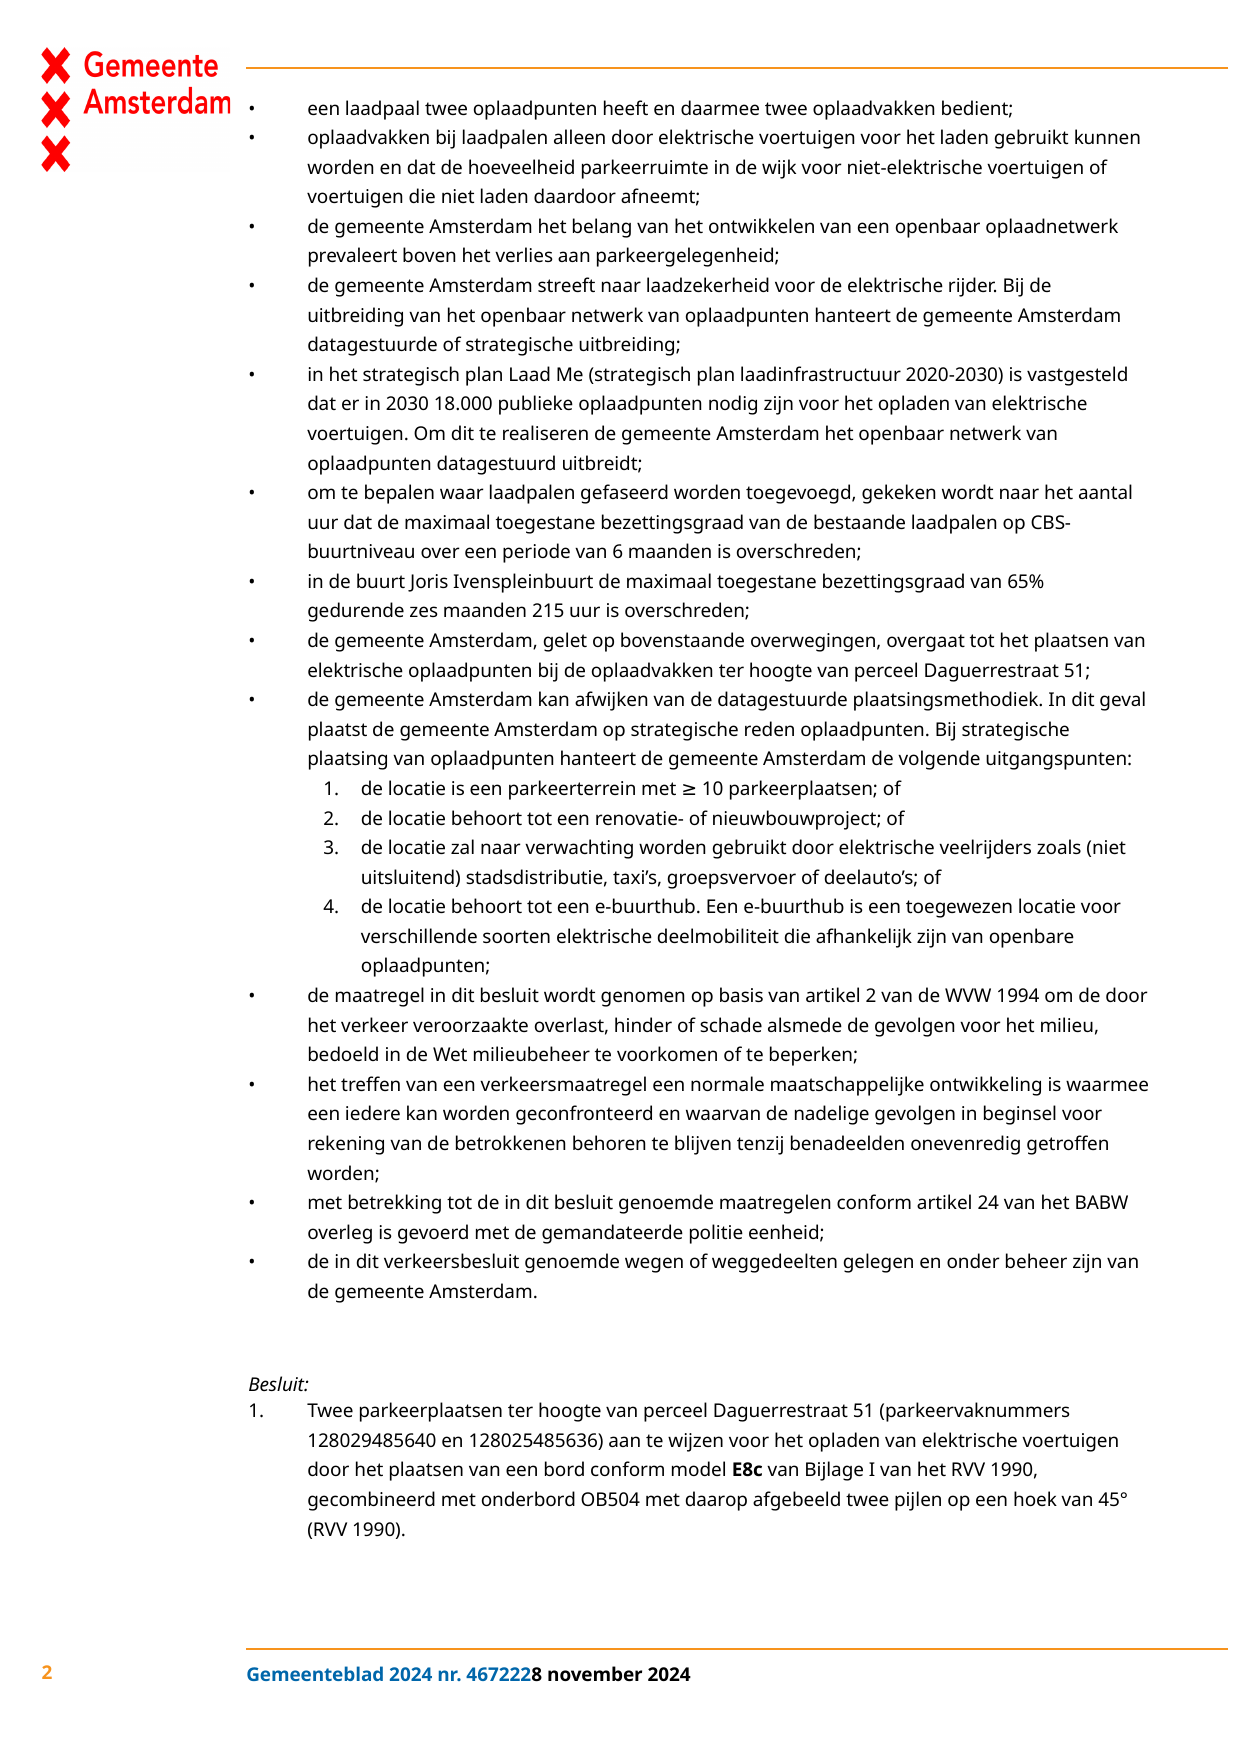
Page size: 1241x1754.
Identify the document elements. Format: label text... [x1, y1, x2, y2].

list met betrekking tot de in dit besluit genoemde maatregelen conform artikel 24 van het BABW overleg is gevoerd met de gemandateerde politie eenheid; [248, 1189, 1152, 1245]
list om te bepalen waar laadpalen gefaseerd worden toegevoegd, gekeken wordt naar het aantal uur dat de maximaal toegestane bezettingsgraad van de bestaande laadpalen op CBS-buurtniveau over een periode van 6 maanden is overschreden; [248, 479, 1152, 564]
list in de buurt Joris Ivenspleinbuurt de maximaal toegestane bezettingsgraad van 65% gedurende zes maanden 215 uur is overschreden; [248, 568, 1152, 623]
list Twee parkeerplaatsen ter hoogte van perceel Daguerrestraat 51 (parkeervaknummers 128029485640 en 128025485636) aan te wijzen voor het opladen van elektrische voertuigen door het plaatsen van een bord conform model E8c van Bijlage I van het RVV 1990, gecombineerd met onderbord OB504 met daarop afgebeeld twee pijlen op een hoek van 45° (RVV 1990). [248, 1397, 1152, 1541]
list de maatregel in dit besluit wordt genomen op basis van artikel 2 van de WVW 1994 om de door het verkeer veroorzaakte overlast, hinder of schade alsmede de gevolgen voor het milieu, bedoeld in de Wet milieubeheer te voorkomen of te beperken; [248, 982, 1152, 1067]
list de locatie behoort tot een renovatie- of nieuwbouwproject; of [323, 805, 1152, 831]
list het treffen van een verkeersmaatregel een normale maatschappelijke ontwikkeling is waarmee een iedere kan worden geconfronteerd en waarvan de nadelige gevolgen in beginsel voor rekening van de betrokkenen behoren te blijven tenzij benadeelden onevenredig getroffen worden; [248, 1071, 1152, 1186]
list een laadpaal twee oplaadpunten heeft en daarmee twee oplaadvakken bedient; [248, 95, 1152, 121]
list de locatie zal naar verwachting worden gebruikt door elektrische veelrijders zoals (niet uitsluitend) stadsdistributie, taxi’s, groepsvervoer of deelauto’s; of [323, 834, 1152, 890]
text Besluit: [248, 1372, 1152, 1397]
picture [41, 47, 231, 172]
list de gemeente Amsterdam het belang van het ontwikkelen van een openbaar oplaadnetwerk prevaleert boven het verlies aan parkeergelegenheid; [248, 213, 1152, 268]
list in het strategisch plan Laad Me (strategisch plan laadinfrastructuur 2020-2030) is vastgesteld dat er in 2030 18.000 publieke oplaadpunten nodig zijn voor het opladen van elektrische voertuigen. Om dit te realiseren de gemeente Amsterdam het openbaar netwerk van oplaadpunten datagestuurd uitbreidt; [248, 361, 1152, 476]
list de locatie behoort tot een e-buurthub. Een e-buurthub is een toegewezen locatie voor verschillende soorten elektrische deelmobiliteit die afhankelijk zijn van openbare oplaadpunten; [323, 893, 1152, 978]
list de gemeente Amsterdam kan afwijken van de datagestuurde plaatsingsmethodiek. In dit geval plaatst de gemeente Amsterdam op strategische reden oplaadpunten. Bij strategische plaatsing van oplaadpunten hanteert de gemeente Amsterdam de volgende uitgangspunten: [248, 686, 1152, 771]
list de gemeente Amsterdam streeft naar laadzekerheid voor de elektrische rijder. Bij de uitbreiding van het openbaar netwerk van oplaadpunten hanteert de gemeente Amsterdam datagestuurde of strategische uitbreiding; [248, 272, 1152, 357]
list de in dit verkeersbesluit genoemde wegen of weggedeelten gelegen en onder beheer zijn van de gemeente Amsterdam. [248, 1248, 1152, 1304]
list de gemeente Amsterdam, gelet op bovenstaande overwegingen, overgaat tot het plaatsen van elektrische oplaadpunten bij de oplaadvakken ter hoogte van perceel Daguerrestraat 51; [248, 627, 1152, 683]
list oplaadvakken bij laadpalen alleen door elektrische voertuigen voor het laden gebruikt kunnen worden en dat de hoeveelheid parkeerruimte in de wijk voor niet-elektrische voertuigen of voertuigen die niet laden daardoor afneemt; [248, 124, 1152, 209]
list de locatie is een parkeerterrein met ≥ 10 parkeerplaatsen; of [323, 775, 1152, 801]
